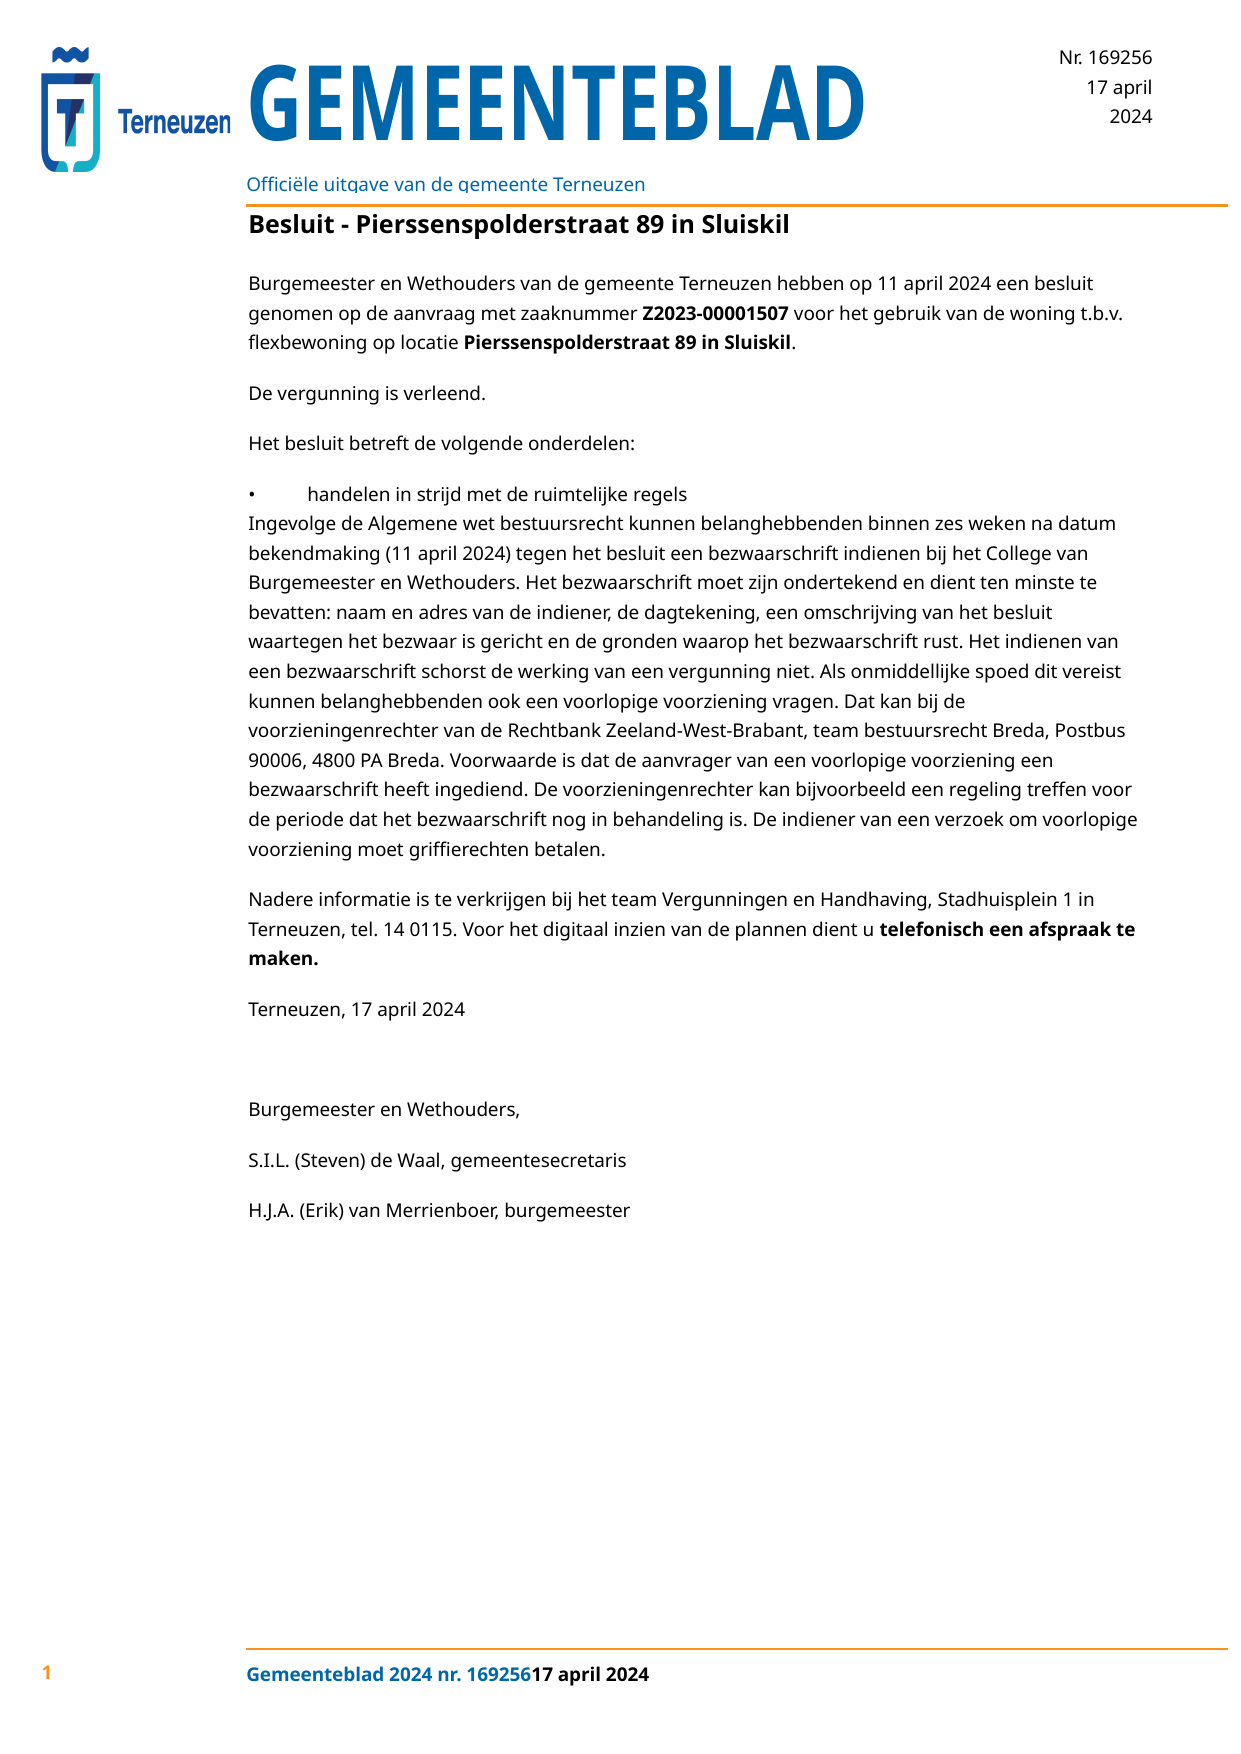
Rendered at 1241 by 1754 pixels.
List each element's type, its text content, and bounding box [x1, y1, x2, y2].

text Het besluit betreft de volgende onderdelen: [248, 430, 1152, 456]
text Nadere informatie is te verkrijgen bij het team Vergunningen en Handhaving, Stadhuisplein 1 in Terneuzen, tel. 14 0115. Voor het digitaal inzien van de plannen dient u telefonisch een afspraak te maken. [248, 886, 1152, 971]
text Burgemeester en Wethouders van de gemeente Terneuzen hebben op 11 april 2024 een besluit genomen op de aanvraag met zaaknummer Z2023-00001507 voor het gebruik van de woning t.b.v. flexbewoning op locatie Pierssenspolderstraat 89 in Sluiskil. [248, 270, 1152, 355]
picture [41, 47, 231, 172]
text S.I.L. (Steven) de Waal, gemeentesecretaris [248, 1147, 1152, 1173]
text Ingevolge de Algemene wet bestuursrecht kunnen belanghebbenden binnen zes weken na datum bekendmaking (11 april 2024) tegen het besluit een bezwaarschrift indienen bij het College van Burgemeester en Wethouders. Het bezwaarschrift moet zijn ondertekend en dient ten minste te bevatten: naam en adres van de indiener, de dagtekening, een omschrijving van het besluit waartegen het bezwaar is gericht en de gronden waarop het bezwaarschrift rust. Het indienen van een bezwaarschrift schorst de werking van een vergunning niet. Als onmiddellijke spoed dit vereist kunnen belanghebbenden ook een voorlopige voorziening vragen. Dat kan bij de voorzieningenrechter van de Rechtbank Zeeland-West-Brabant, team bestuursrecht Breda, Postbus 90006, 4800 PA Breda. Voorwaarde is dat de aanvrager van een voorlopige voorziening een bezwaarschrift heeft ingediend. De voorzieningenrechter kan bijvoorbeeld een regeling treffen voor de periode dat het bezwaarschrift nog in behandeling is. De indiener van een verzoek om voorlopige voorziening moet griffierechten betalen. [248, 510, 1152, 861]
list handelen in strijd met de ruimtelijke regels [248, 481, 1152, 506]
text Burgemeester en Wethouders, [248, 1097, 1152, 1122]
text De vergunning is verleend. [248, 380, 1152, 406]
text Besluit - Pierssenspolderstraat 89 in Sluiskil [248, 207, 1152, 241]
text Terneuzen, 17 april 2024 [248, 996, 1152, 1021]
text H.J.A. (Erik) van Merrienboer, burgemeester [248, 1197, 1152, 1223]
